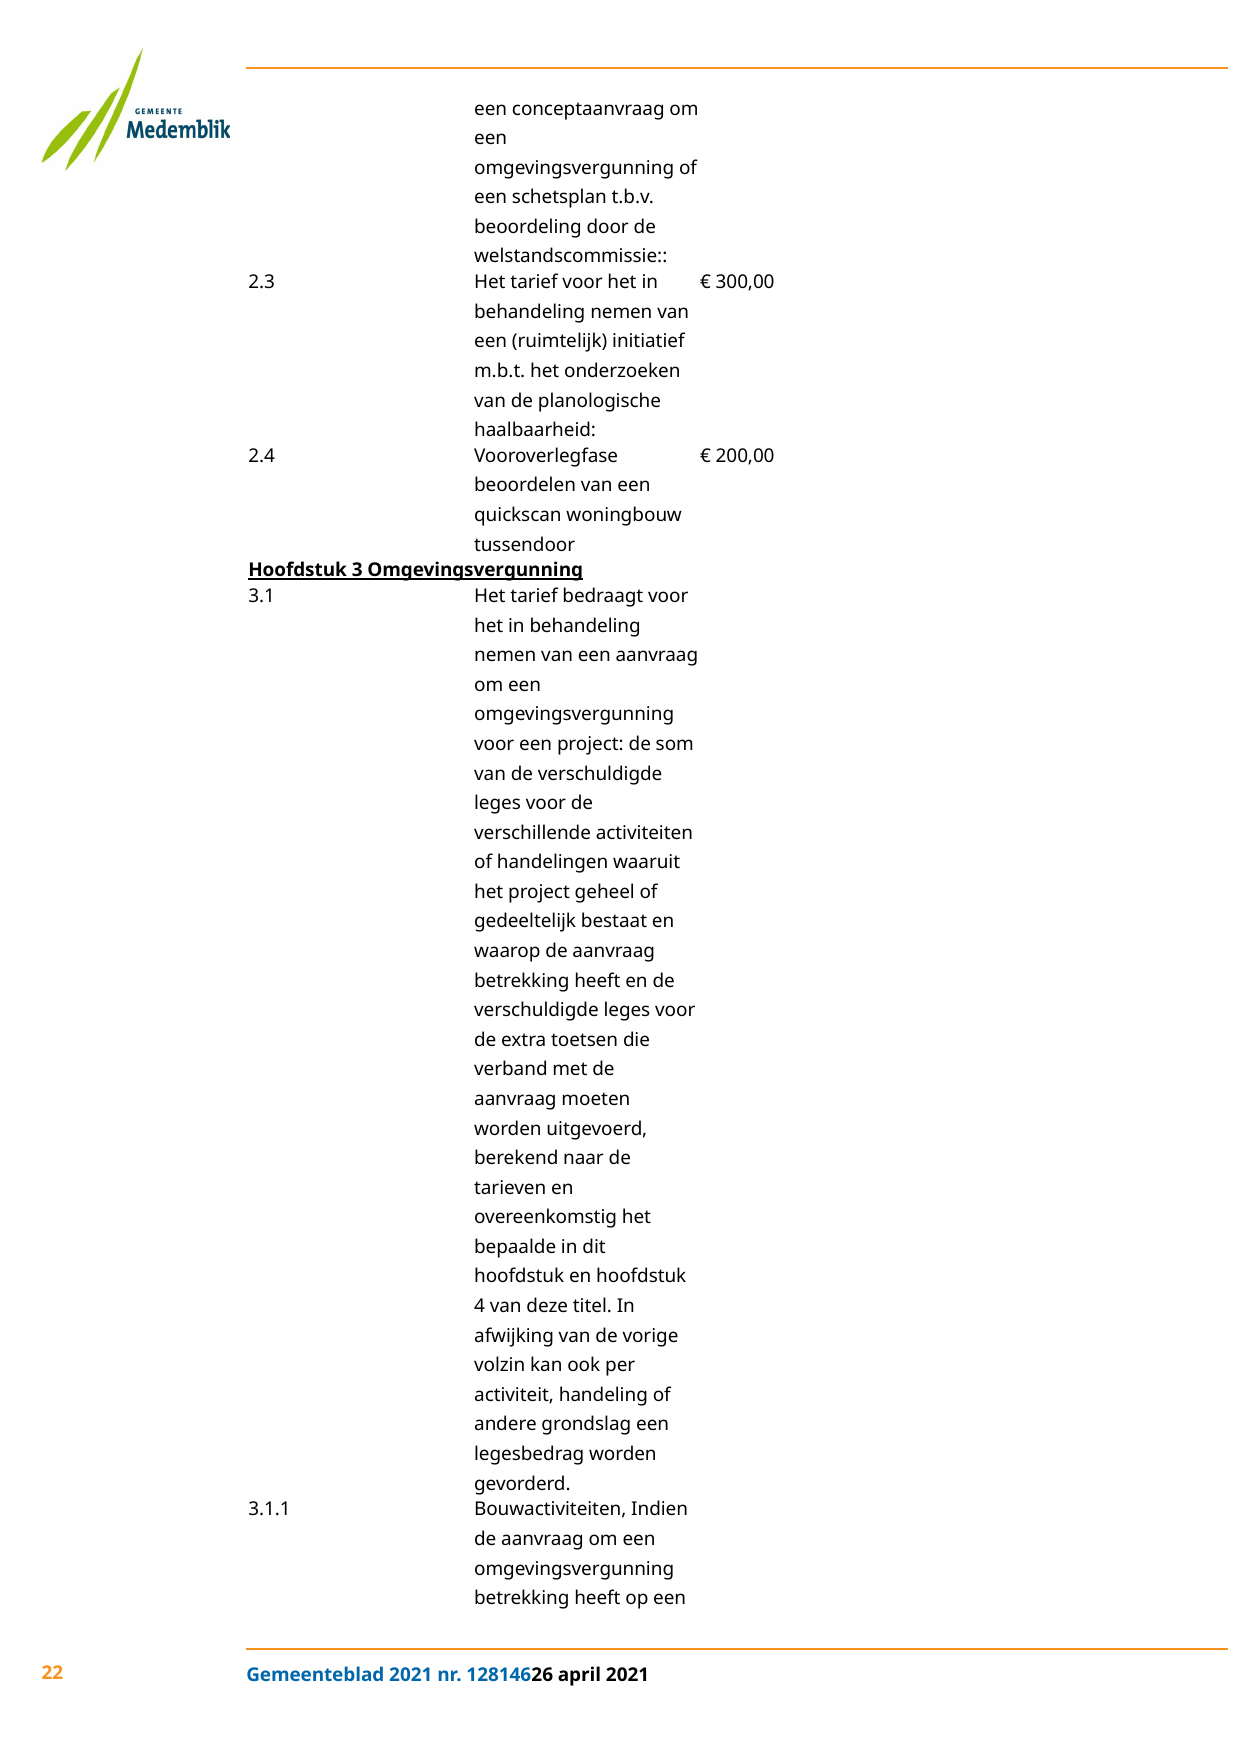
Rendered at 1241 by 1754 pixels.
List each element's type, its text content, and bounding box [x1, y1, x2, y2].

picture [41, 47, 231, 172]
table_cell [926, 95, 1152, 268]
table_cell Het tarief voor het in behandeling nemen van een (ruimtelijk) initiatief m.b.t. het onderzoeken van de planologische haalbaarheid: [474, 269, 700, 442]
table_cell [926, 269, 1152, 442]
table_cell [700, 1496, 926, 1610]
table_cell [700, 95, 926, 268]
table_cell € 200,00 [700, 442, 926, 557]
table_cell een conceptaanvraag om een omgevingsvergunning of een schetsplan t.b.v. beoordeling door de welstandscommissie:: [474, 95, 700, 268]
table_cell Bouwactiviteiten, Indien de aanvraag om een omgevingsvergunning betrekking heeft op een [474, 1496, 700, 1610]
table_cell Hoofdstuk 3 Omgevingsvergunning [248, 557, 1152, 582]
table_cell 2.3 [248, 269, 474, 442]
table_cell [926, 1496, 1152, 1610]
table_cell [926, 582, 1152, 1496]
table_cell 2.4 [248, 442, 474, 557]
table_cell [700, 582, 926, 1496]
table_cell Vooroverlegfase beoordelen van een quickscan woningbouw tussendoor [474, 442, 700, 557]
table_cell [926, 442, 1152, 557]
table_cell 3.1.1 [248, 1496, 474, 1610]
table_cell Het tarief bedraagt voor het in behandeling nemen van een aanvraag om een omgevingsvergunning voor een project: de som van de verschuldigde leges voor de verschillende activiteiten of handelingen waaruit het project geheel of gedeeltelijk bestaat en waarop de aanvraag betrekking heeft en de verschuldigde leges voor de extra toetsen die verband met de aanvraag moeten worden uitgevoerd, berekend naar de tarieven en overeenkomstig het bepaalde in dit hoofdstuk en hoofdstuk 4 van deze titel. In afwijking van de vorige volzin kan ook per activiteit, handeling of andere grondslag een legesbedrag worden gevorderd. [474, 582, 700, 1496]
table_cell € 300,00 [700, 269, 926, 442]
table_cell [248, 95, 474, 268]
table_cell 3.1 [248, 582, 474, 1496]
